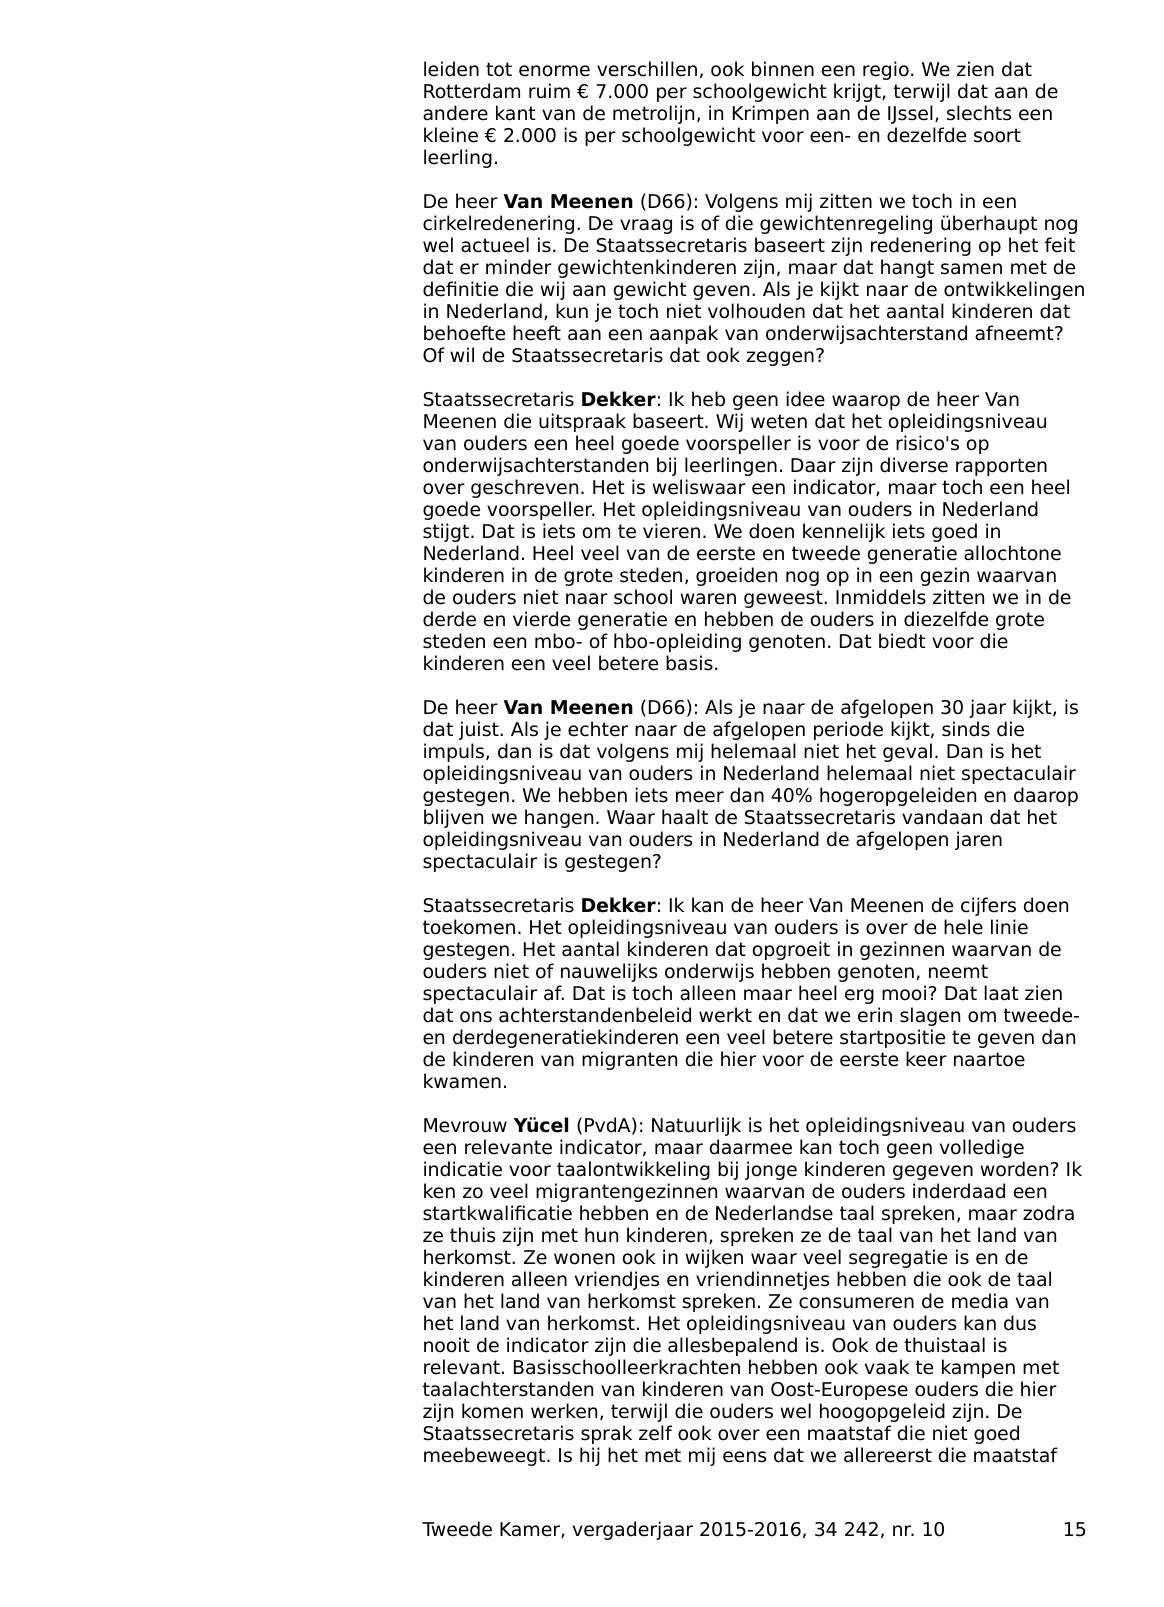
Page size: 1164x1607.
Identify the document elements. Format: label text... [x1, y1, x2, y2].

text Staatssecretaris Dekker: Ik kan de heer Van Meenen de cijfers doen toekomen. Het opleidingsniveau van ouders is over de hele linie gestegen. Het aantal kinderen dat opgroeit in gezinnen waarvan de ouders niet of nauwelijks onderwijs hebben genoten, neemt spectaculair af. Dat is toch alleen maar heel erg mooi? Dat laat zien dat ons achterstandenbeleid werkt en dat we erin slagen om tweede- en derdegeneratiekinderen een veel betere startpositie te geven dan de kinderen van migranten die hier voor de eerste keer naartoe kwamen. [422, 895, 1087, 1093]
text Staatssecretaris Dekker: Ik heb geen idee waarop de heer Van Meenen die uitspraak baseert. Wij weten dat het opleidingsniveau van ouders een heel goede voorspeller is voor de risico's op onderwijsachterstanden bij leerlingen. Daar zijn diverse rapporten over geschreven. Het is weliswaar een indicator, maar toch een heel goede voorspeller. Het opleidingsniveau van ouders in Nederland stijgt. Dat is iets om te vieren. We doen kennelijk iets goed in Nederland. Heel veel van de eerste en tweede generatie allochtone kinderen in de grote steden, groeiden nog op in een gezin waarvan de ouders niet naar school waren geweest. Inmiddels zitten we in de derde en vierde generatie en hebben de ouders in diezelfde grote steden een mbo- of hbo-opleiding genoten. Dat biedt voor die kinderen een veel betere basis. [422, 389, 1087, 675]
text De heer Van Meenen (D66): Als je naar de afgelopen 30 jaar kijkt, is dat juist. Als je echter naar de afgelopen periode kijkt, sinds die impuls, dan is dat volgens mij helemaal niet het geval. Dan is het opleidingsniveau van ouders in Nederland helemaal niet spectaculair gestegen. We hebben iets meer dan 40% hogeropgeleiden en daarop blijven we hangen. Waar haalt de Staatssecretaris vandaan dat het opleidingsniveau van ouders in Nederland de afgelopen jaren spectaculair is gestegen? [422, 697, 1087, 873]
text De heer Van Meenen (D66): Volgens mij zitten we toch in een cirkelredenering. De vraag is of die gewichtenregeling überhaupt nog wel actueel is. De Staatssecretaris baseert zijn redenering op het feit dat er minder gewichtenkinderen zijn, maar dat hangt samen met de definitie die wij aan gewicht geven. Als je kijkt naar de ontwikkelingen in Nederland, kun je toch niet volhouden dat het aantal kinderen dat behoefte heeft aan een aanpak van onderwijsachterstand afneemt? Of wil de Staatssecretaris dat ook zeggen? [422, 191, 1087, 367]
text Mevrouw Yücel (PvdA): Natuurlijk is het opleidingsniveau van ouders een relevante indicator, maar daarmee kan toch geen volledige indicatie voor taalontwikkeling bij jonge kinderen gegeven worden? Ik ken zo veel migrantengezinnen waarvan de ouders inderdaad een startkwalificatie hebben en de Nederlandse taal spreken, maar zodra ze thuis zijn met hun kinderen, spreken ze de taal van het land van herkomst. Ze wonen ook in wijken waar veel segregatie is en de kinderen alleen vriendjes en vriendinnetjes hebben die ook de taal van het land van herkomst spreken. Ze consumeren de media van het land van herkomst. Het opleidingsniveau van ouders kan dus nooit de indicator zijn die allesbepalend is. Ook de thuistaal is relevant. Basisschoolleerkrachten hebben ook vaak te kampen met taalachterstanden van kinderen van Oost-Europese ouders die hier zijn komen werken, terwijl die ouders wel hoogopgeleid zijn. De Staatssecretaris sprak zelf ook over een maatstaf die niet goed meebeweegt. Is hij het met mij eens dat we allereerst die maatstaf [422, 1115, 1087, 1467]
text leiden tot enorme verschillen, ook binnen een regio. We zien dat Rotterdam ruim € 7.000 per schoolgewicht krijgt, terwijl dat aan de andere kant van de metrolijn, in Krimpen aan de IJssel, slechts een kleine € 2.000 is per schoolgewicht voor een- en dezelfde soort leerling. [422, 59, 1087, 169]
